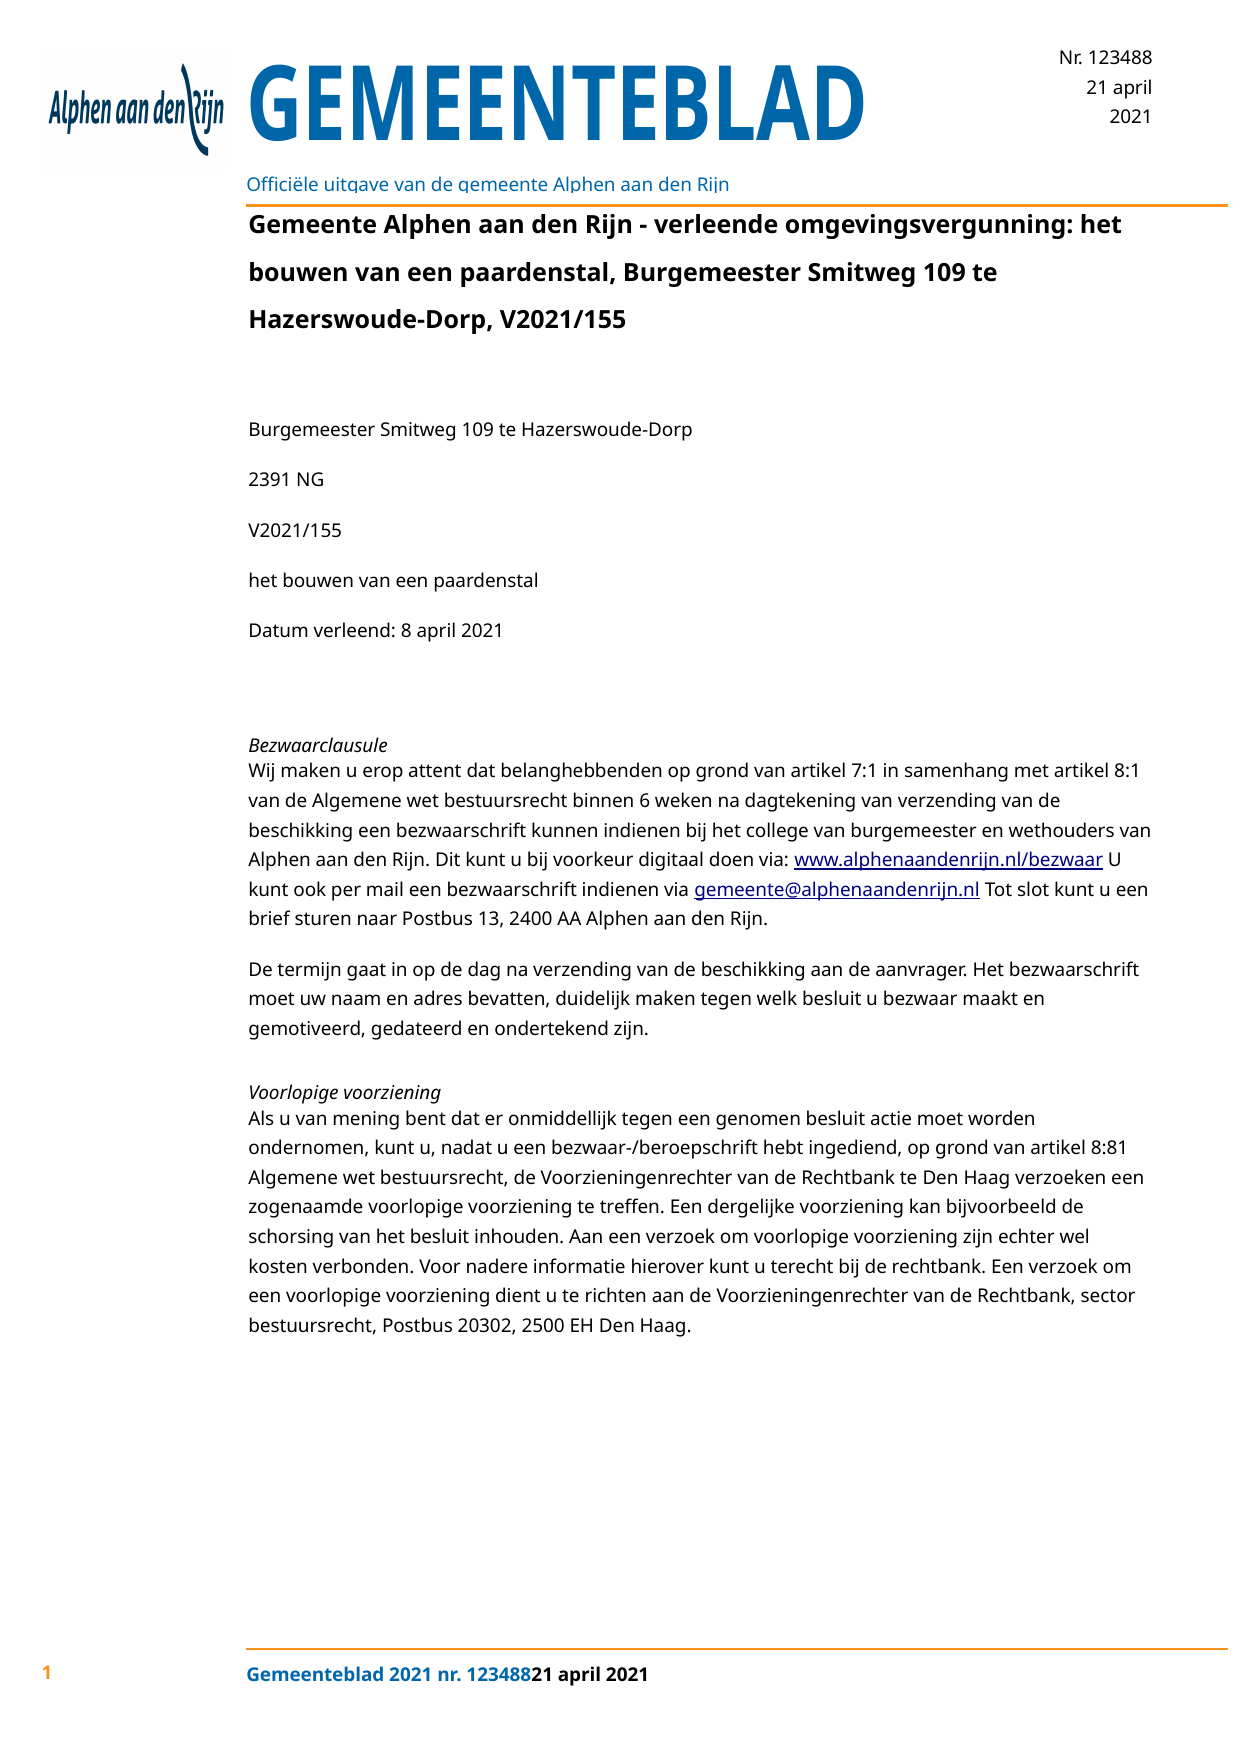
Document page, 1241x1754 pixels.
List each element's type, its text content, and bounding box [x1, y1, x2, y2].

text Wij maken u erop attent dat belanghebbenden op grond van artikel 7:1 in samenhang met artikel 8:1 van de Algemene wet bestuursrecht binnen 6 weken na dagtekening van verzending van de beschikking een bezwaarschrift kunnen indienen bij het college van burgemeester en wethouders van Alphen aan den Rijn. Dit kunt u bij voorkeur digitaal doen via: www.alphenaandenrijn.nl/bezwaar U kunt ook per mail een bezwaarschrift indienen via gemeente@alphenaandenrijn.nl Tot slot kunt u een brief sturen naar Postbus 13, 2400 AA Alphen aan den Rijn. [248, 758, 1152, 931]
text V2021/155 [248, 517, 1152, 542]
text het bouwen van een paardenstal [248, 567, 1152, 593]
text Als u van mening bent dat er onmiddellijk tegen een genomen besluit actie moet worden ondernomen, kunt u, nadat u een bezwaar-/beroepschrift hebt ingediend, op grond van artikel 8:81 Algemene wet bestuursrecht, de Voorzieningenrechter van de Rechtbank te Den Haag verzoeken een zogenaamde voorlopige voorziening te treffen. Een dergelijke voorziening kan bijvoorbeeld de schorsing van het besluit inhouden. Aan een verzoek om voorlopige voorziening zijn echter wel kosten verbonden. Voor nadere informatie hierover kunt u terecht bij de rechtbank. Een verzoek om een voorlopige voorziening dient u te richten aan de Voorzieningenrechter van de Rechtbank, sector bestuursrecht, Postbus 20302, 2500 EH Den Haag. [248, 1105, 1152, 1338]
text Burgemeester Smitweg 109 te Hazerswoude-Dorp [248, 416, 1152, 442]
text Gemeente Alphen aan den Rijn - verleende omgevingsvergunning: het bouwen van een paardenstal, Burgemeester Smitweg 109 te Hazerswoude-Dorp, V2021/155 [248, 207, 1152, 336]
picture [41, 47, 231, 172]
text Datum verleend: 8 april 2021 [248, 618, 1152, 643]
text De termijn gaat in op de dag na verzending van de beschikking aan de aanvrager. Het bezwaarschrift moet uw naam en adres bevatten, duidelijk maken tegen welk besluit u bezwaar maakt en gemotiveerd, gedateerd en ondertekend zijn. [248, 956, 1152, 1041]
text Bezwaarclausule [248, 732, 1152, 758]
text 2391 NG [248, 466, 1152, 492]
text Voorlopige voorziening [248, 1079, 1152, 1105]
